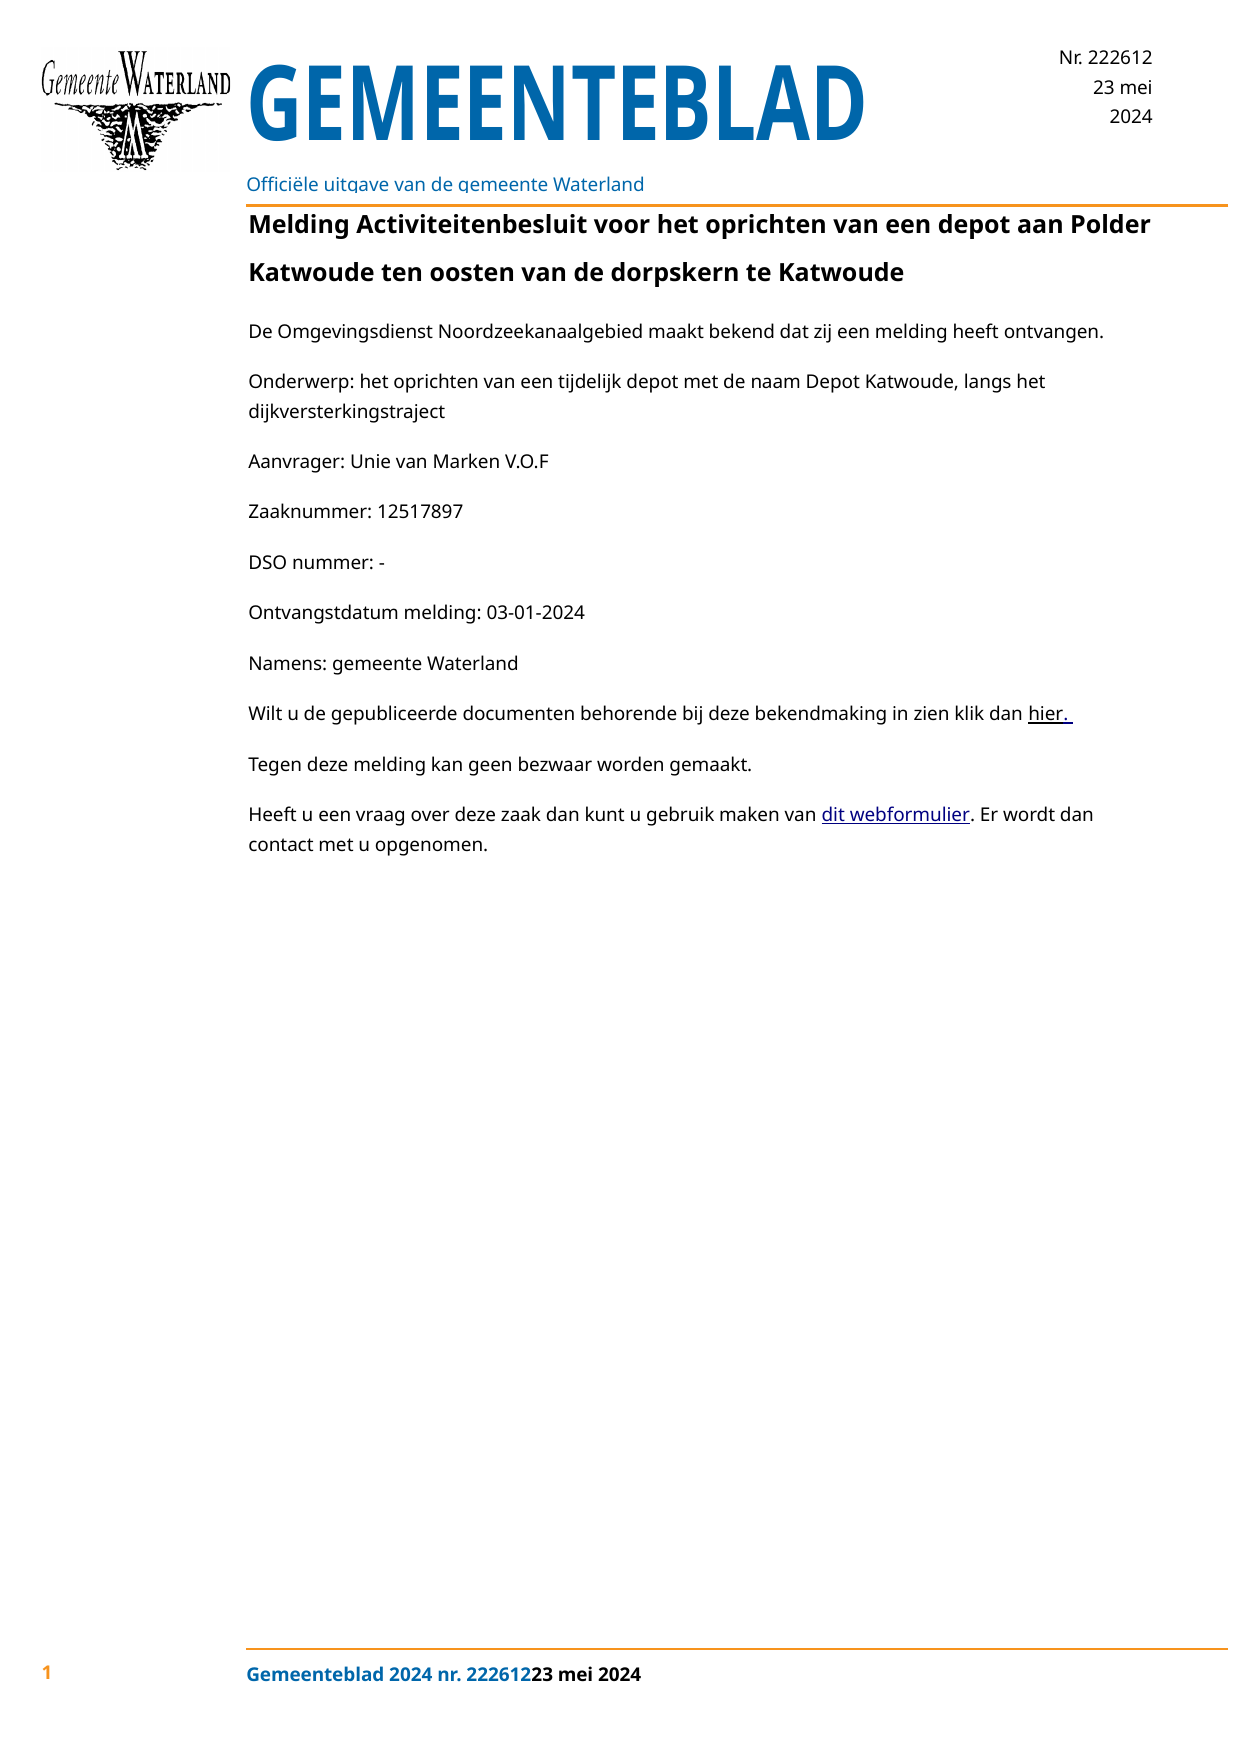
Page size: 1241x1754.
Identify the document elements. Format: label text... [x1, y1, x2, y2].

picture [41, 47, 231, 172]
text Aanvrager: Unie van Marken V.O.F [248, 448, 1152, 474]
text Tegen deze melding kan geen bezwaar worden gemaakt. [248, 751, 1152, 777]
text Zaaknummer: 12517897 [248, 499, 1152, 524]
text Melding Activiteitenbesluit voor het oprichten van een depot aan Polder Katwoude ten oosten van de dorpskern te Katwoude [248, 207, 1152, 288]
text Wilt u de gepubliceerde documenten behorende bij deze bekendmaking in zien klik dan hier. [248, 700, 1152, 726]
text Onderwerp: het oprichten van een tijdelijk depot met de naam Depot Katwoude, langs het dijkversterkingstraject [248, 368, 1152, 424]
text Ontvangstdatum melding: 03-01-2024 [248, 599, 1152, 625]
text Heeft u een vraag over deze zaak dan kunt u gebruik maken van dit webformulier. Er wordt dan contact met u opgenomen. [248, 801, 1152, 857]
text Namens: gemeente Waterland [248, 650, 1152, 676]
text DSO nummer: - [248, 549, 1152, 575]
text De Omgevingsdienst Noordzeekanaalgebied maakt bekend dat zij een melding heeft ontvangen. [248, 318, 1152, 344]
